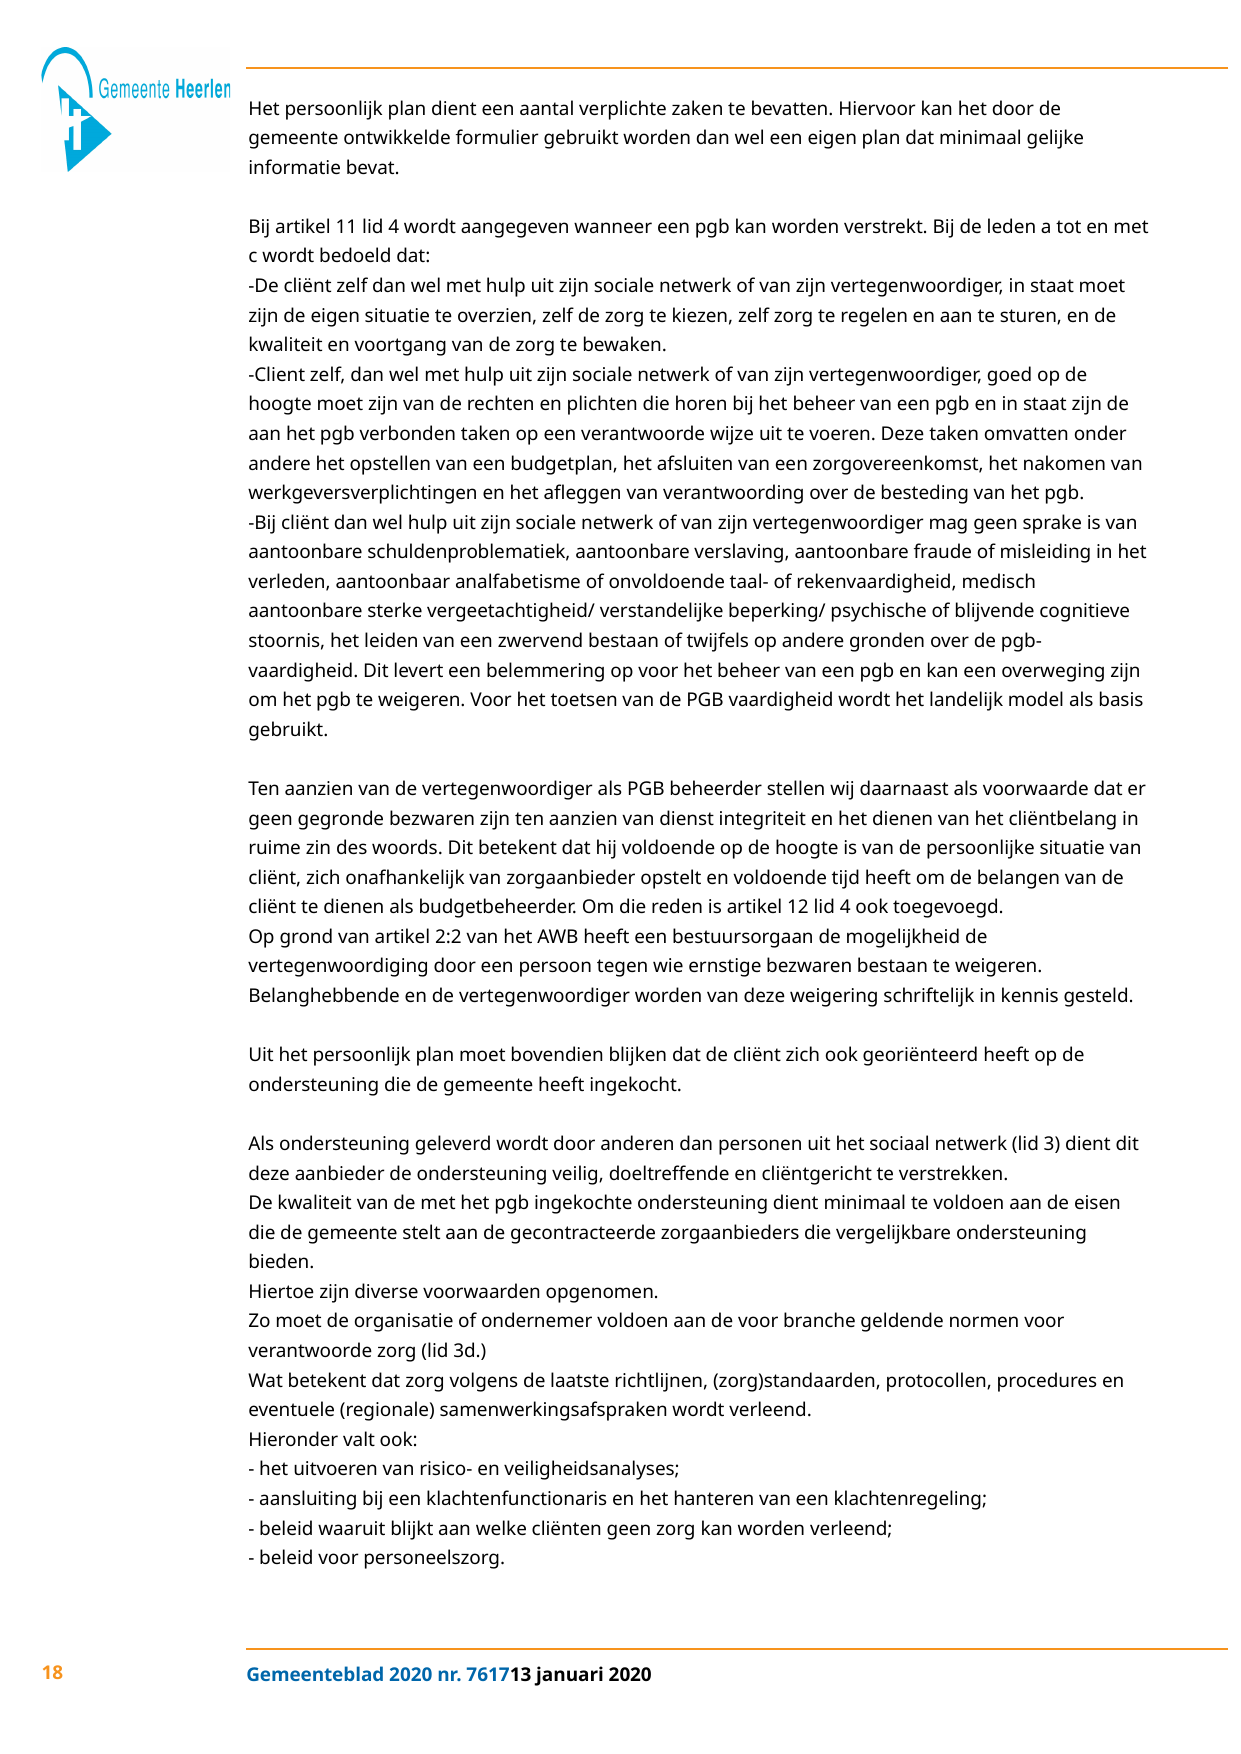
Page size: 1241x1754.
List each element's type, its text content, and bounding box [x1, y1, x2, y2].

text -Bij cliënt dan wel hulp uit zijn sociale netwerk of van zijn vertegenwoordiger mag geen sprake is van aantoonbare schuldenproblematiek, aantoonbare verslaving, aantoonbare fraude of misleiding in het verleden, aantoonbaar analfabetisme of onvoldoende taal- of rekenvaardigheid, medisch aantoonbare sterke vergeetachtigheid/ verstandelijke beperking/ psychische of blijvende cognitieve stoornis, het leiden van een zwervend bestaan of twijfels op andere gronden over de pgb-vaardigheid. Dit levert een belemmering op voor het beheer van een pgb en kan een overweging zijn om het pgb te weigeren. Voor het toetsen van de PGB vaardigheid wordt het landelijk model als basis gebruikt. [248, 509, 1152, 742]
text Uit het persoonlijk plan moet bovendien blijken dat de cliënt zich ook georiënteerd heeft op de ondersteuning die de gemeente heeft ingekocht. [248, 1041, 1152, 1097]
text - aansluiting bij een klachtenfunctionaris en het hanteren van een klachtenregeling; [248, 1485, 1152, 1511]
text Op grond van artikel 2:2 van het AWB heeft een bestuursorgaan de mogelijkheid de vertegenwoordiging door een persoon tegen wie ernstige bezwaren bestaan te weigeren. [248, 923, 1152, 978]
text Het persoonlijk plan dient een aantal verplichte zaken te bevatten. Hiervoor kan het door de gemeente ontwikkelde formulier gebruikt worden dan wel een eigen plan dat minimaal gelijke informatie bevat. [248, 95, 1152, 180]
text - beleid voor personeelszorg. [248, 1544, 1152, 1570]
text Als ondersteuning geleverd wordt door anderen dan personen uit het sociaal netwerk (lid 3) dient dit deze aanbieder de ondersteuning veilig, doeltreffende en cliëntgericht te verstrekken. [248, 1130, 1152, 1186]
text Ten aanzien van de vertegenwoordiger als PGB beheerder stellen wij daarnaast als voorwaarde dat er geen gegronde bezwaren zijn ten aanzien van dienst integriteit en het dienen van het cliëntbelang in ruime zin des woords. Dit betekent dat hij voldoende op de hoogte is van de persoonlijke situatie van cliënt, zich onafhankelijk van zorgaanbieder opstelt en voldoende tijd heeft om de belangen van de cliënt te dienen als budgetbeheerder. Om die reden is artikel 12 lid 4 ook toegevoegd. [248, 775, 1152, 919]
text Wat betekent dat zorg volgens de laatste richtlijnen, (zorg)standaarden, protocollen, procedures en eventuele (regionale) samenwerkingsafspraken wordt verleend. [248, 1367, 1152, 1422]
text -Client zelf, dan wel met hulp uit zijn sociale netwerk of van zijn vertegenwoordiger, goed op de hoogte moet zijn van de rechten en plichten die horen bij het beheer van een pgb en in staat zijn de aan het pgb verbonden taken op een verantwoorde wijze uit te voeren. Deze taken omvatten onder andere het opstellen van een budgetplan, het afsluiten van een zorgovereenkomst, het nakomen van werkgeversverplichtingen en het afleggen van verantwoording over de besteding van het pgb. [248, 361, 1152, 505]
text - het uitvoeren van risico- en veiligheidsanalyses; [248, 1456, 1152, 1481]
text Hiertoe zijn diverse voorwaarden opgenomen. [248, 1278, 1152, 1304]
text Bij artikel 11 lid 4 wordt aangegeven wanneer een pgb kan worden verstrekt. Bij de leden a tot en met c wordt bedoeld dat: [248, 213, 1152, 268]
text Zo moet de organisatie of ondernemer voldoen aan de voor branche geldende normen voor verantwoorde zorg (lid 3d.) [248, 1308, 1152, 1363]
text Belanghebbende en de vertegenwoordiger worden van deze weigering schriftelijk in kennis gesteld. [248, 982, 1152, 1008]
picture [41, 47, 231, 172]
text Hieronder valt ook: [248, 1426, 1152, 1452]
text - beleid waaruit blijkt aan welke cliënten geen zorg kan worden verleend; [248, 1515, 1152, 1541]
picture [41, 47, 59, 70]
text -De cliënt zelf dan wel met hulp uit zijn sociale netwerk of van zijn vertegenwoordiger, in staat moet zijn de eigen situatie te overzien, zelf de zorg te kiezen, zelf zorg te regelen en aan te sturen, en de kwaliteit en voortgang van de zorg te bewaken. [248, 272, 1152, 357]
text De kwaliteit van de met het pgb ingekochte ondersteuning dient minimaal te voldoen aan de eisen die de gemeente stelt aan de gecontracteerde zorgaanbieders die vergelijkbare ondersteuning bieden. [248, 1189, 1152, 1274]
